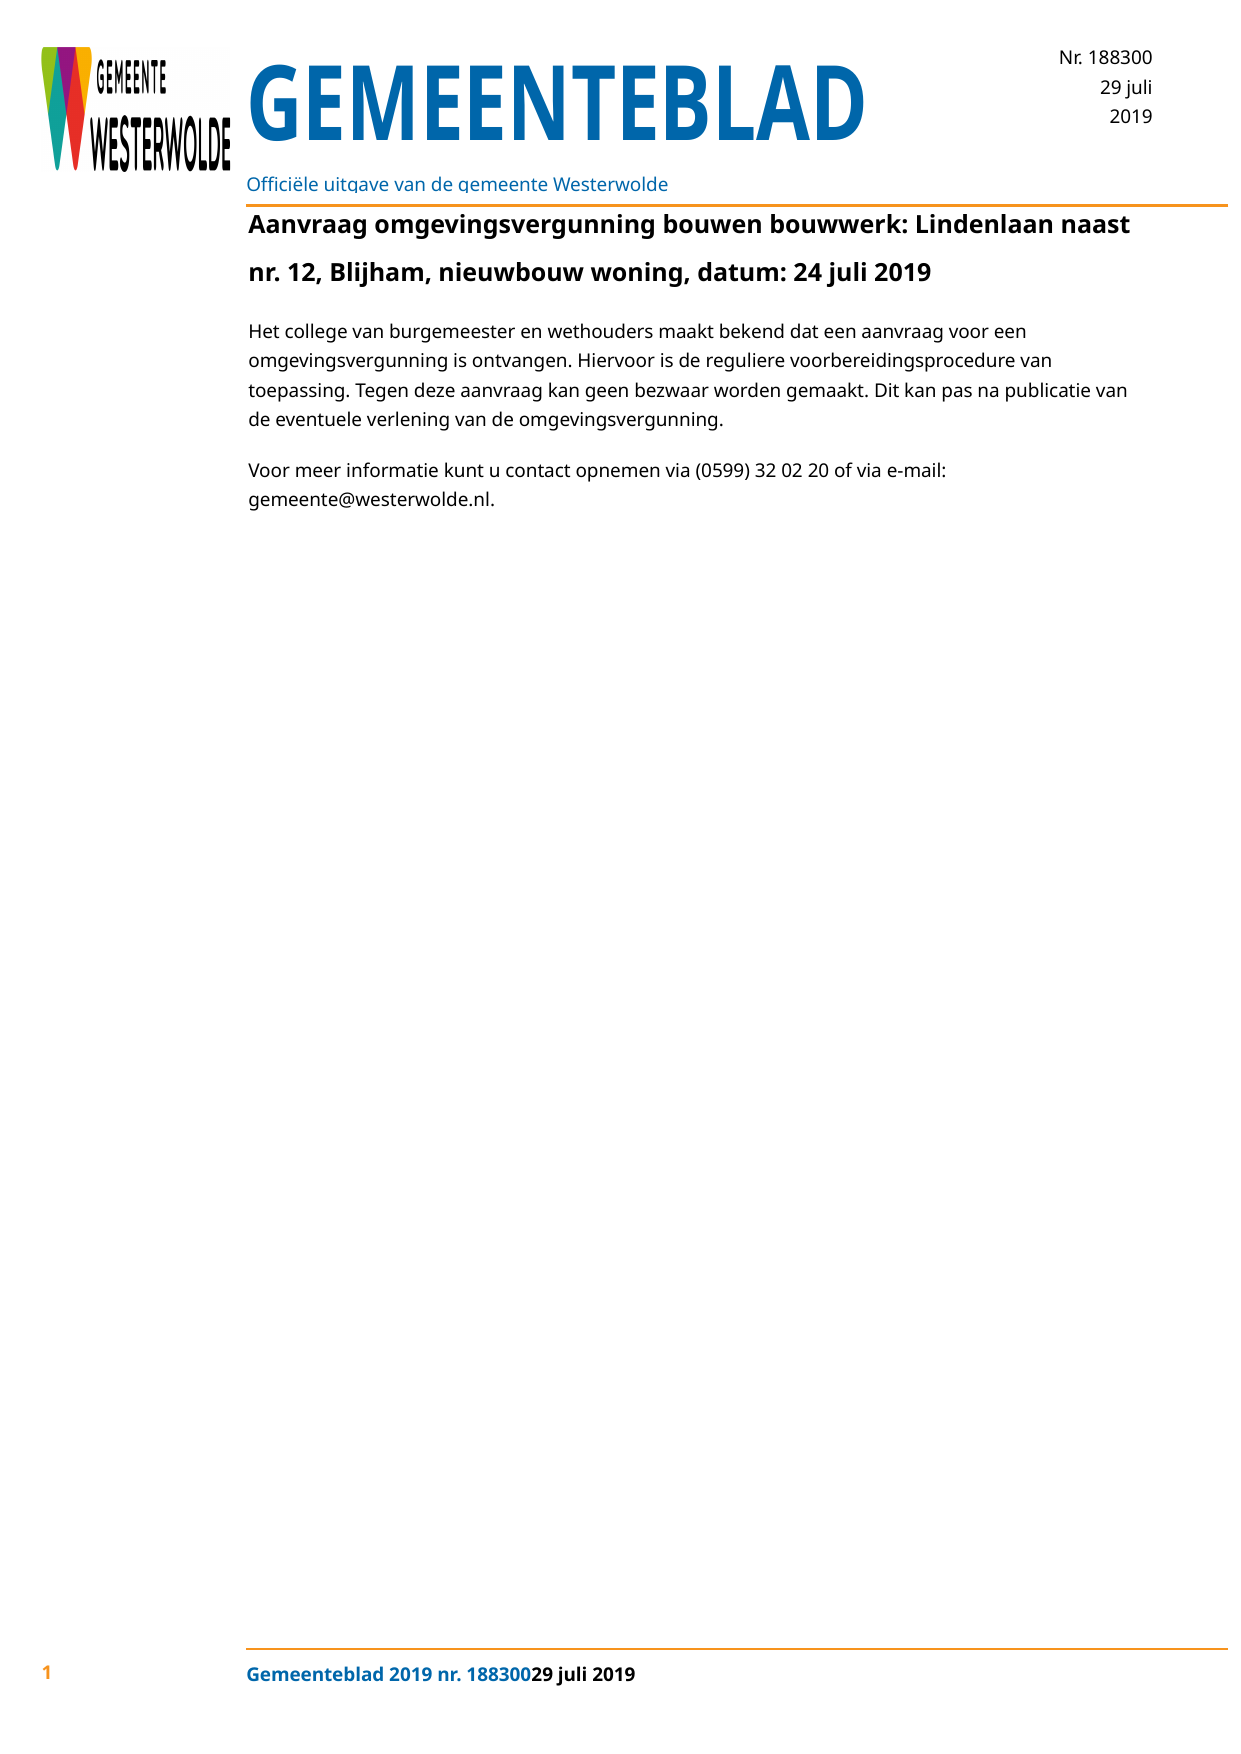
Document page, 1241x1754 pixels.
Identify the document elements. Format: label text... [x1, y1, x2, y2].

text Aanvraag omgevingsvergunning bouwen bouwwerk: Lindenlaan naast nr. 12, Blijham, nieuwbouw woning, datum: 24 juli 2019 [248, 207, 1152, 288]
text Het college van burgemeester en wethouders maakt bekend dat een aanvraag voor een omgevingsvergunning is ontvangen. Hiervoor is de reguliere voorbereidingsprocedure van toepassing. Tegen deze aanvraag kan geen bezwaar worden gemaakt. Dit kan pas na publicatie van de eventuele verlening van de omgevingsvergunning. [248, 318, 1152, 432]
text Voor meer informatie kunt u contact opnemen via (0599) 32 02 20 of via e-mail: gemeente@westerwolde.nl. [248, 457, 1152, 512]
picture [41, 47, 231, 172]
